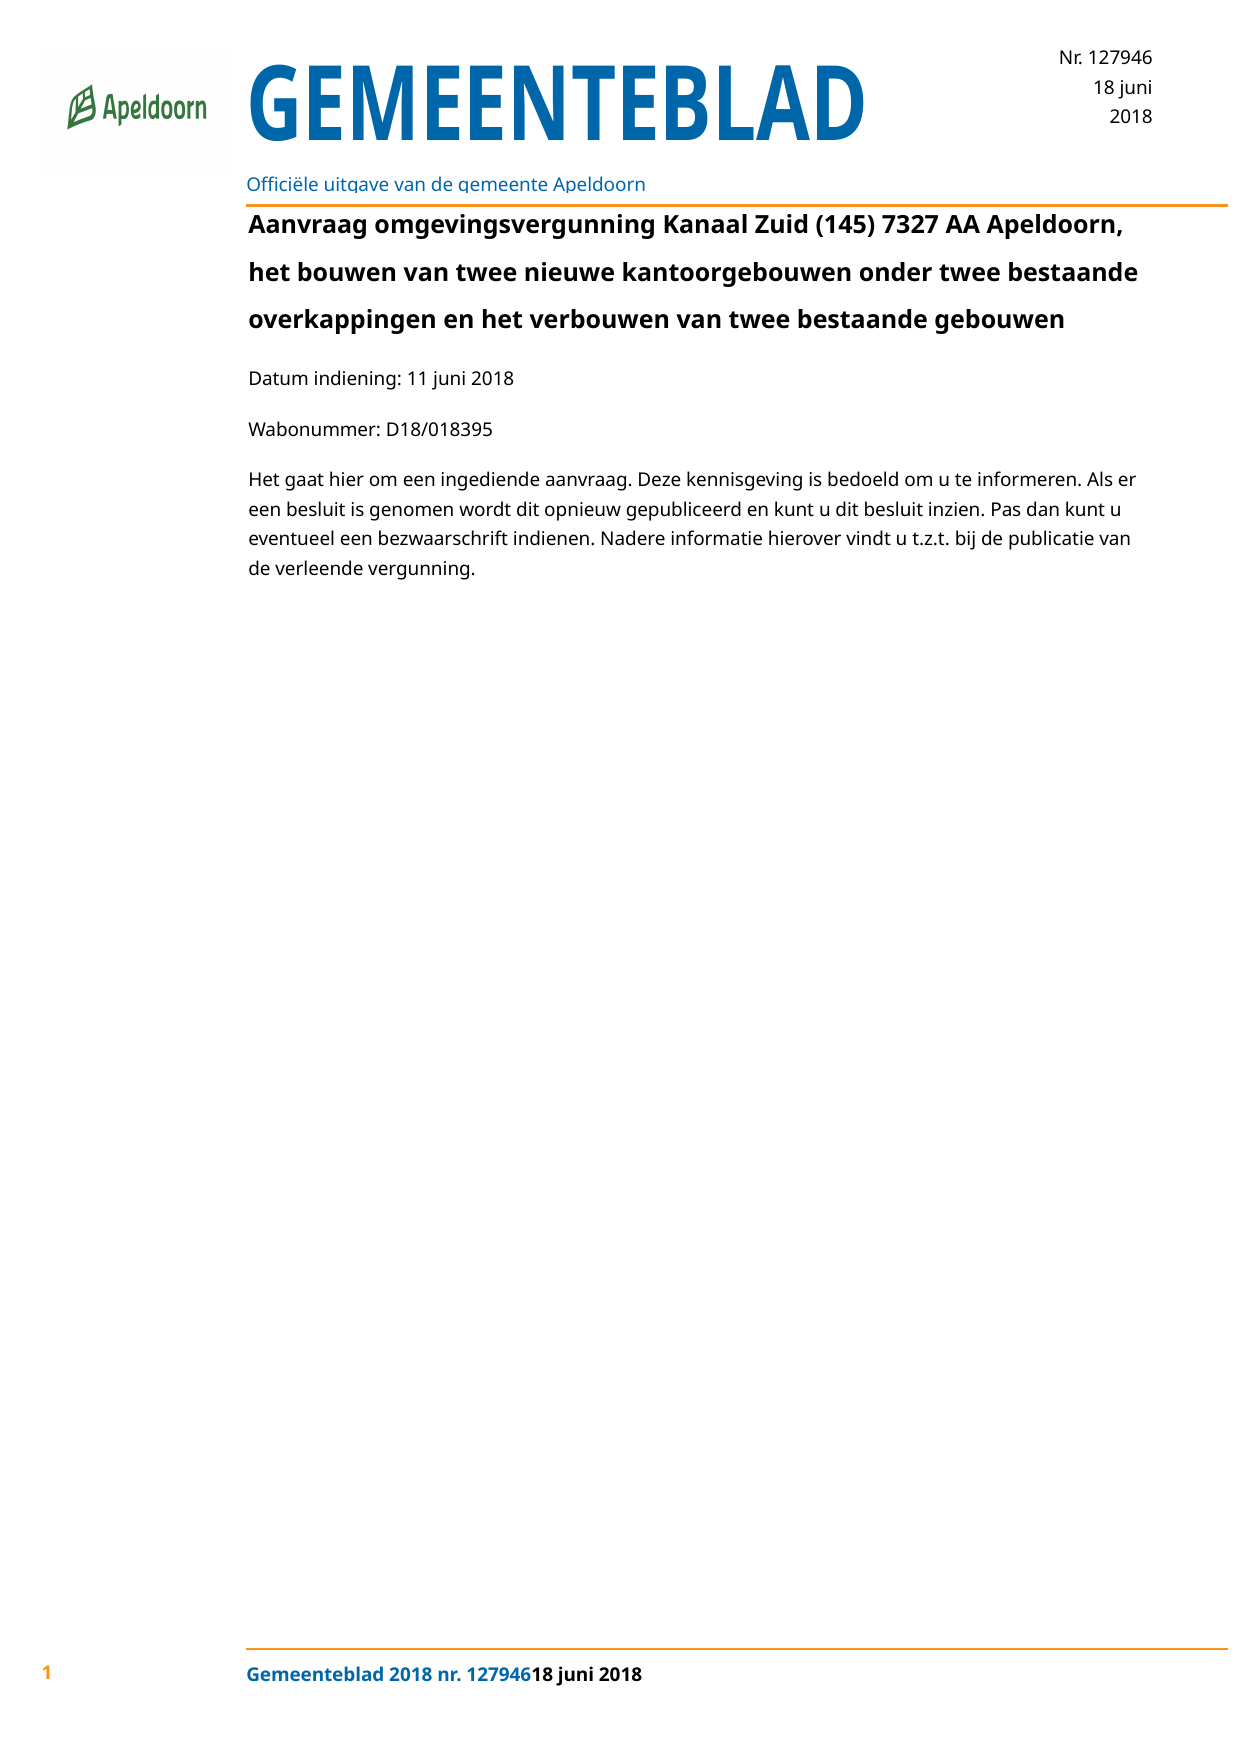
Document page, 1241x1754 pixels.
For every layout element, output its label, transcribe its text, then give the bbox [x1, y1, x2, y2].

text Aanvraag omgevingsvergunning Kanaal Zuid (145) 7327 AA Apeldoorn, het bouwen van twee nieuwe kantoorgebouwen onder twee bestaande overkappingen en het verbouwen van twee bestaande gebouwen [248, 207, 1152, 336]
text Wabonummer: D18/018395 [248, 416, 1152, 442]
picture [41, 47, 231, 172]
text Het gaat hier om een ingediende aanvraag. Deze kennisgeving is bedoeld om u te informeren. Als er een besluit is genomen wordt dit opnieuw gepubliceerd en kunt u dit besluit inzien. Pas dan kunt u eventueel een bezwaarschrift indienen. Nadere informatie hierover vindt u t.z.t. bij de publicatie van de verleende vergunning. [248, 466, 1152, 581]
text Datum indiening: 11 juni 2018 [248, 366, 1152, 391]
